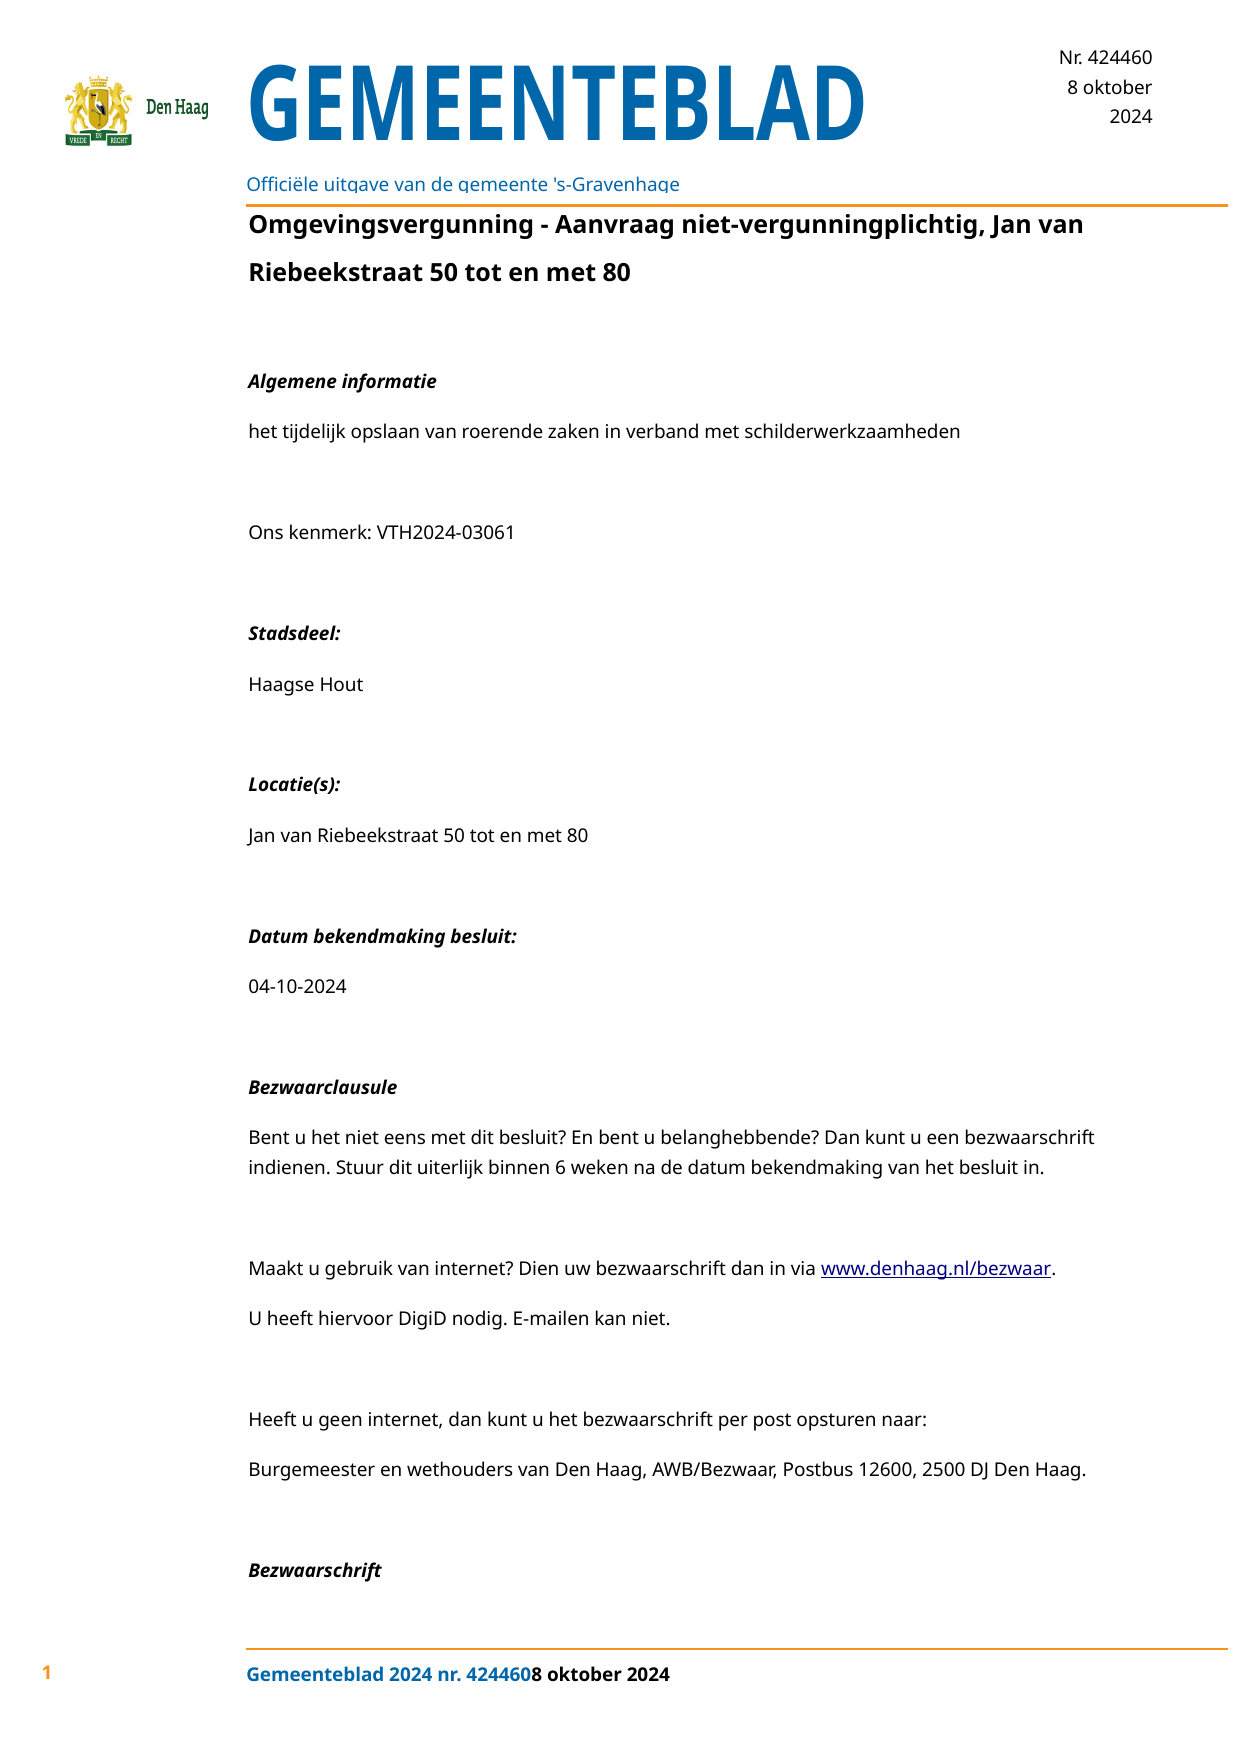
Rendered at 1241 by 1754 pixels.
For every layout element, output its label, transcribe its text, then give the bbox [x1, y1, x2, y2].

text Burgemeester en wethouders van Den Haag, AWB/Bezwaar, Postbus 12600, 2500 DJ Den Haag. [248, 1457, 1152, 1482]
text 04-10-2024 [248, 973, 1152, 999]
picture [41, 47, 231, 172]
text Haagse Hout [248, 671, 1152, 697]
text Heeft u geen internet, dan kunt u het bezwaarschrift per post opsturen naar: [248, 1406, 1152, 1432]
text Jan van Riebeekstraat 50 tot en met 80 [248, 822, 1152, 848]
text Omgevingsvergunning - Aanvraag niet-vergunningplichtig, Jan van Riebeekstraat 50 tot en met 80 [248, 207, 1152, 288]
text Bezwaarclausule [248, 1074, 1152, 1100]
text Maakt u gebruik van internet? Dien uw bezwaarschrift dan in via www.denhaag.nl/bezwaar. [248, 1255, 1152, 1281]
text Algemene informatie [248, 368, 1152, 394]
text Bent u het niet eens met dit besluit? En bent u belanghebbende? Dan kunt u een bezwaarschrift indienen. Stuur dit uiterlijk binnen 6 weken na de datum bekendmaking van het besluit in. [248, 1124, 1152, 1180]
text U heeft hiervoor DigiD nodig. E-mailen kan niet. [248, 1305, 1152, 1331]
text Locatie(s): [248, 772, 1152, 797]
text Datum bekendmaking besluit: [248, 923, 1152, 949]
text Ons kenmerk: VTH2024-03061 [248, 519, 1152, 545]
text Stadsdeel: [248, 620, 1152, 646]
text het tijdelijk opslaan van roerende zaken in verband met schilderwerkzaamheden [248, 419, 1152, 444]
text Bezwaarschrift [248, 1557, 1152, 1583]
